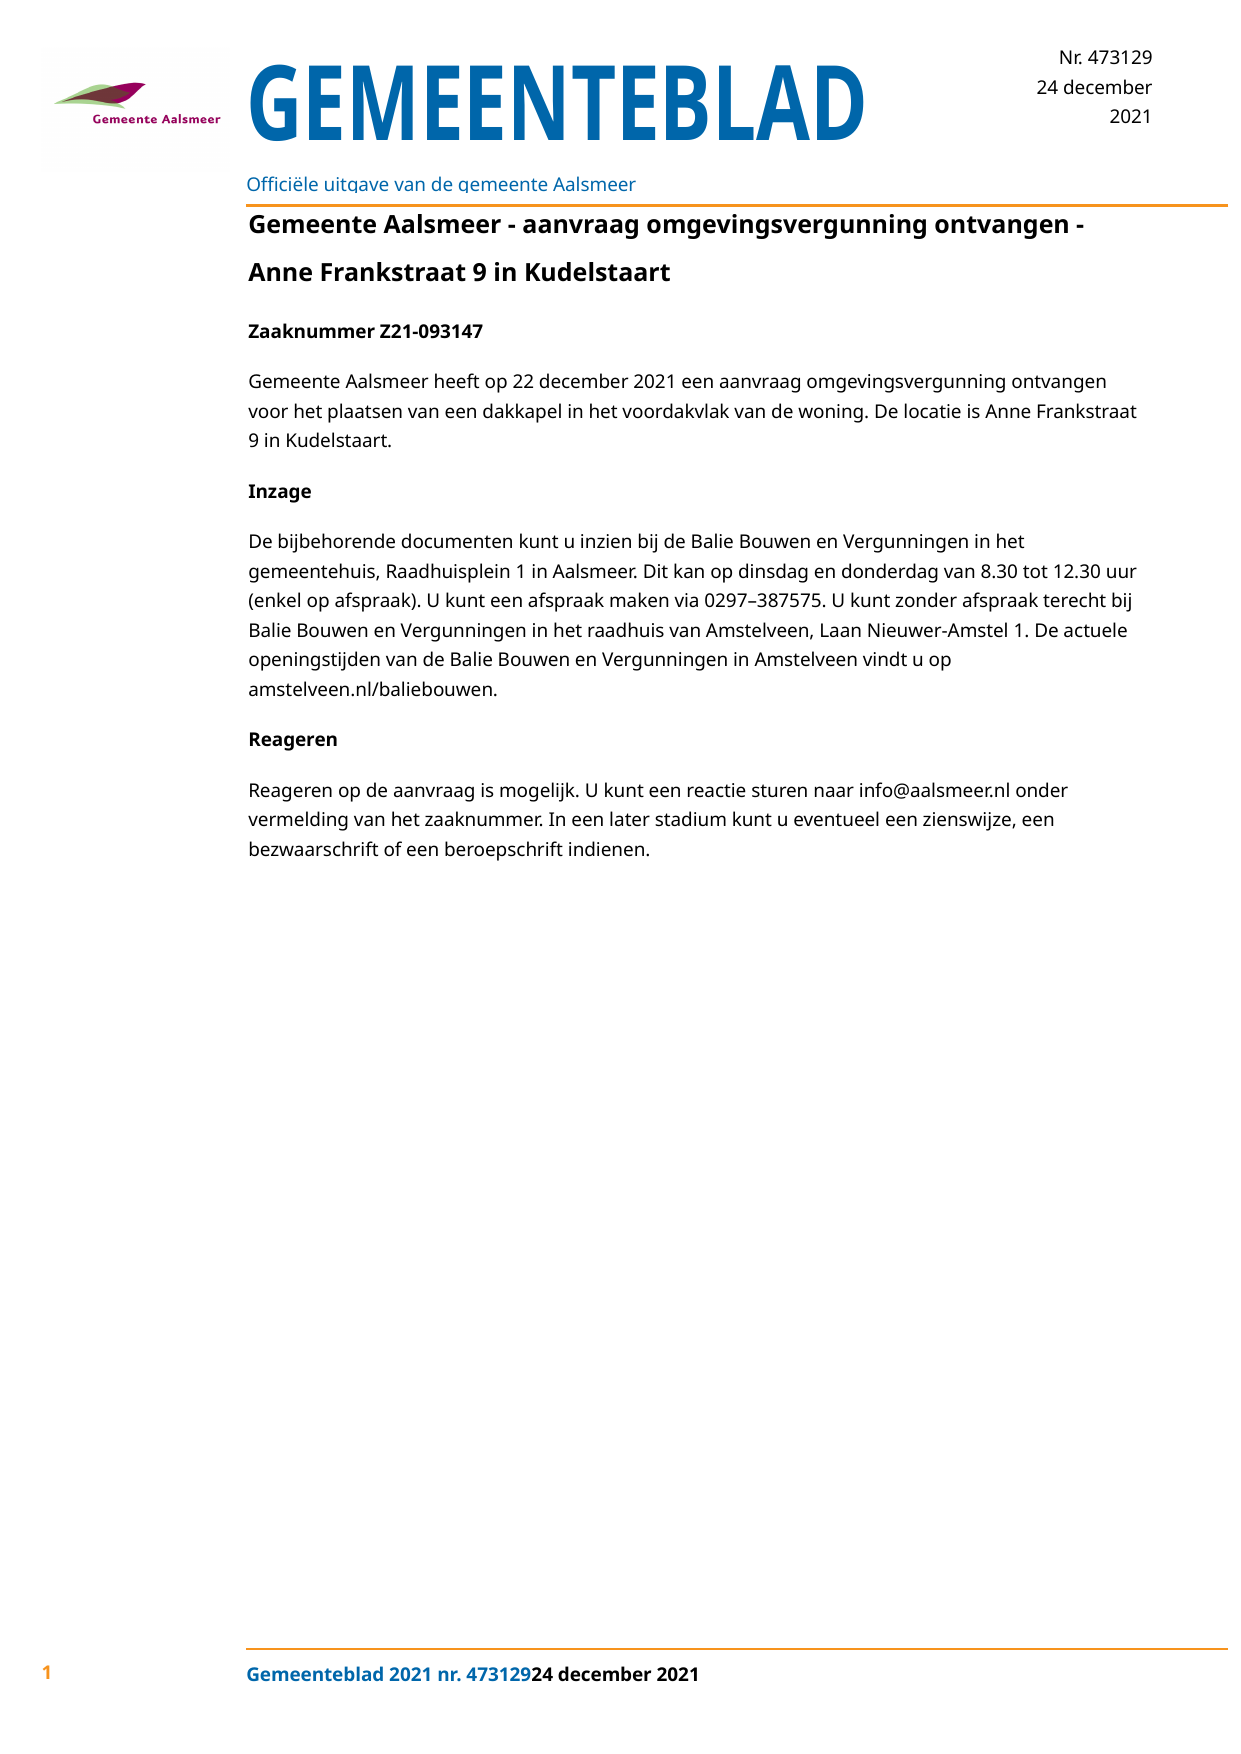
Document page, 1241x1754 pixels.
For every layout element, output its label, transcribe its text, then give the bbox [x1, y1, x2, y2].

picture [41, 47, 231, 172]
text Zaaknummer Z21-093147 [248, 318, 1152, 344]
text Reageren op de aanvraag is mogelijk. U kunt een reactie sturen naar info@aalsmeer.nl onder vermelding van het zaaknummer. In een later stadium kunt u eventueel een zienswijze, een bezwaarschrift of een beroepschrift indienen. [248, 777, 1152, 862]
text Gemeente Aalsmeer - aanvraag omgevingsvergunning ontvangen - Anne Frankstraat 9 in Kudelstaart [248, 207, 1152, 288]
text Gemeente Aalsmeer heeft op 22 december 2021 een aanvraag omgevingsvergunning ontvangen voor het plaatsen van een dakkapel in het voordakvlak van de woning. De locatie is Anne Frankstraat 9 in Kudelstaart. [248, 368, 1152, 453]
text Reageren [248, 727, 1152, 752]
text Inzage [248, 478, 1152, 504]
text De bijbehorende documenten kunt u inzien bij de Balie Bouwen en Vergunningen in het gemeentehuis, Raadhuisplein 1 in Aalsmeer. Dit kan op dinsdag en donderdag van 8.30 tot 12.30 uur (enkel op afspraak). U kunt een afspraak maken via 0297–387575. U kunt zonder afspraak terecht bij Balie Bouwen en Vergunningen in het raadhuis van Amstelveen, Laan Nieuwer-Amstel 1. De actuele openingstijden van de Balie Bouwen en Vergunningen in Amstelveen vindt u op amstelveen.nl/baliebouwen. [248, 528, 1152, 702]
